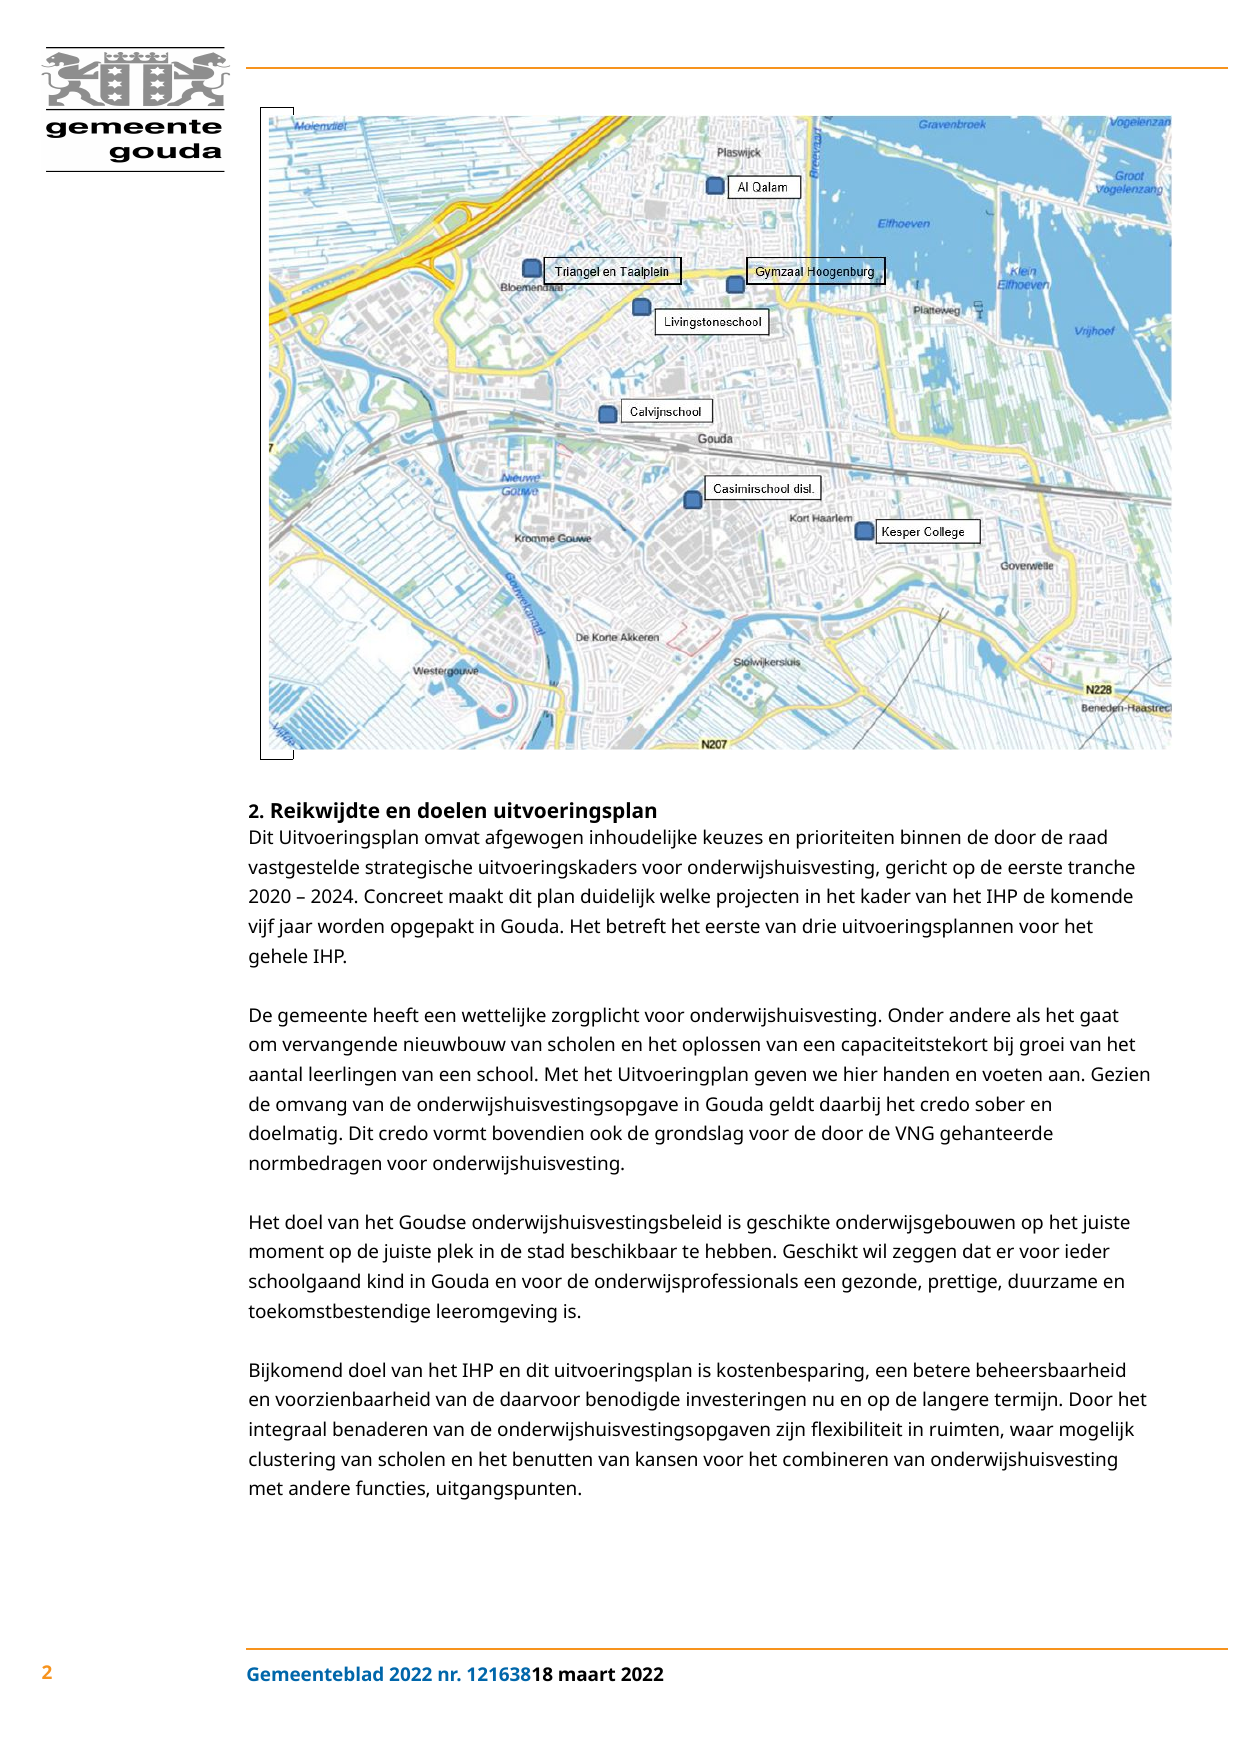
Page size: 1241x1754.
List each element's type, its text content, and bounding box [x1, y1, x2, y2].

text De gemeente heeft een wettelijke zorgplicht voor onderwijshuisvesting. Onder andere als het gaat om vervangende nieuwbouw van scholen en het oplossen van een capaciteitstekort bij groei van het aantal leerlingen van een school. Met het Uitvoeringplan geven we hier handen en voeten aan. Gezien de omvang van de onderwijshuisvestingsopgave in Gouda geldt daarbij het credo sober en doelmatig. Dit credo vormt bovendien ook de grondslag voor de door de VNG gehanteerde normbedragen voor onderwijshuisvesting. [248, 1002, 1152, 1176]
text Dit Uitvoeringsplan omvat afgewogen inhoudelijke keuzes en prioriteiten binnen de door de raad vastgestelde strategische uitvoeringskaders voor onderwijshuisvesting, gericht op de eerste tranche 2020 – 2024. Concreet maakt dit plan duidelijk welke projecten in het kader van het IHP de komende vijf jaar worden opgepakt in Gouda. Het betreft het eerste van drie uitvoeringsplannen voor het gehele IHP. [248, 824, 1152, 969]
text Het doel van het Goudse onderwijshuisvestingsbeleid is geschikte onderwijsgebouwen op het juiste moment op de juiste plek in de stad beschikbaar te hebben. Geschikt wil zeggen dat er voor ieder schoolgaand kind in Gouda en voor de onderwijsprofessionals een gezonde, prettige, duurzame en toekomstbestendige leeromgeving is. [248, 1209, 1152, 1324]
text 2. Reikwijdte en doelen uitvoeringsplan [248, 796, 1152, 824]
picture [41, 47, 231, 172]
text Bijkomend doel van het IHP en dit uitvoeringsplan is kostenbesparing, een betere beheersbaarheid en voorzienbaarheid van de daarvoor benodigde investeringen nu en op de langere termijn. Door het integraal benaderen van de onderwijshuisvestingsopgaven zijn flexibiliteit in ruimten, waar mogelijk clustering van scholen en het benutten van kansen voor het combineren van onderwijshuisvesting met andere functies, uitgangspunten. [248, 1357, 1152, 1501]
picture [268, 115, 1173, 750]
